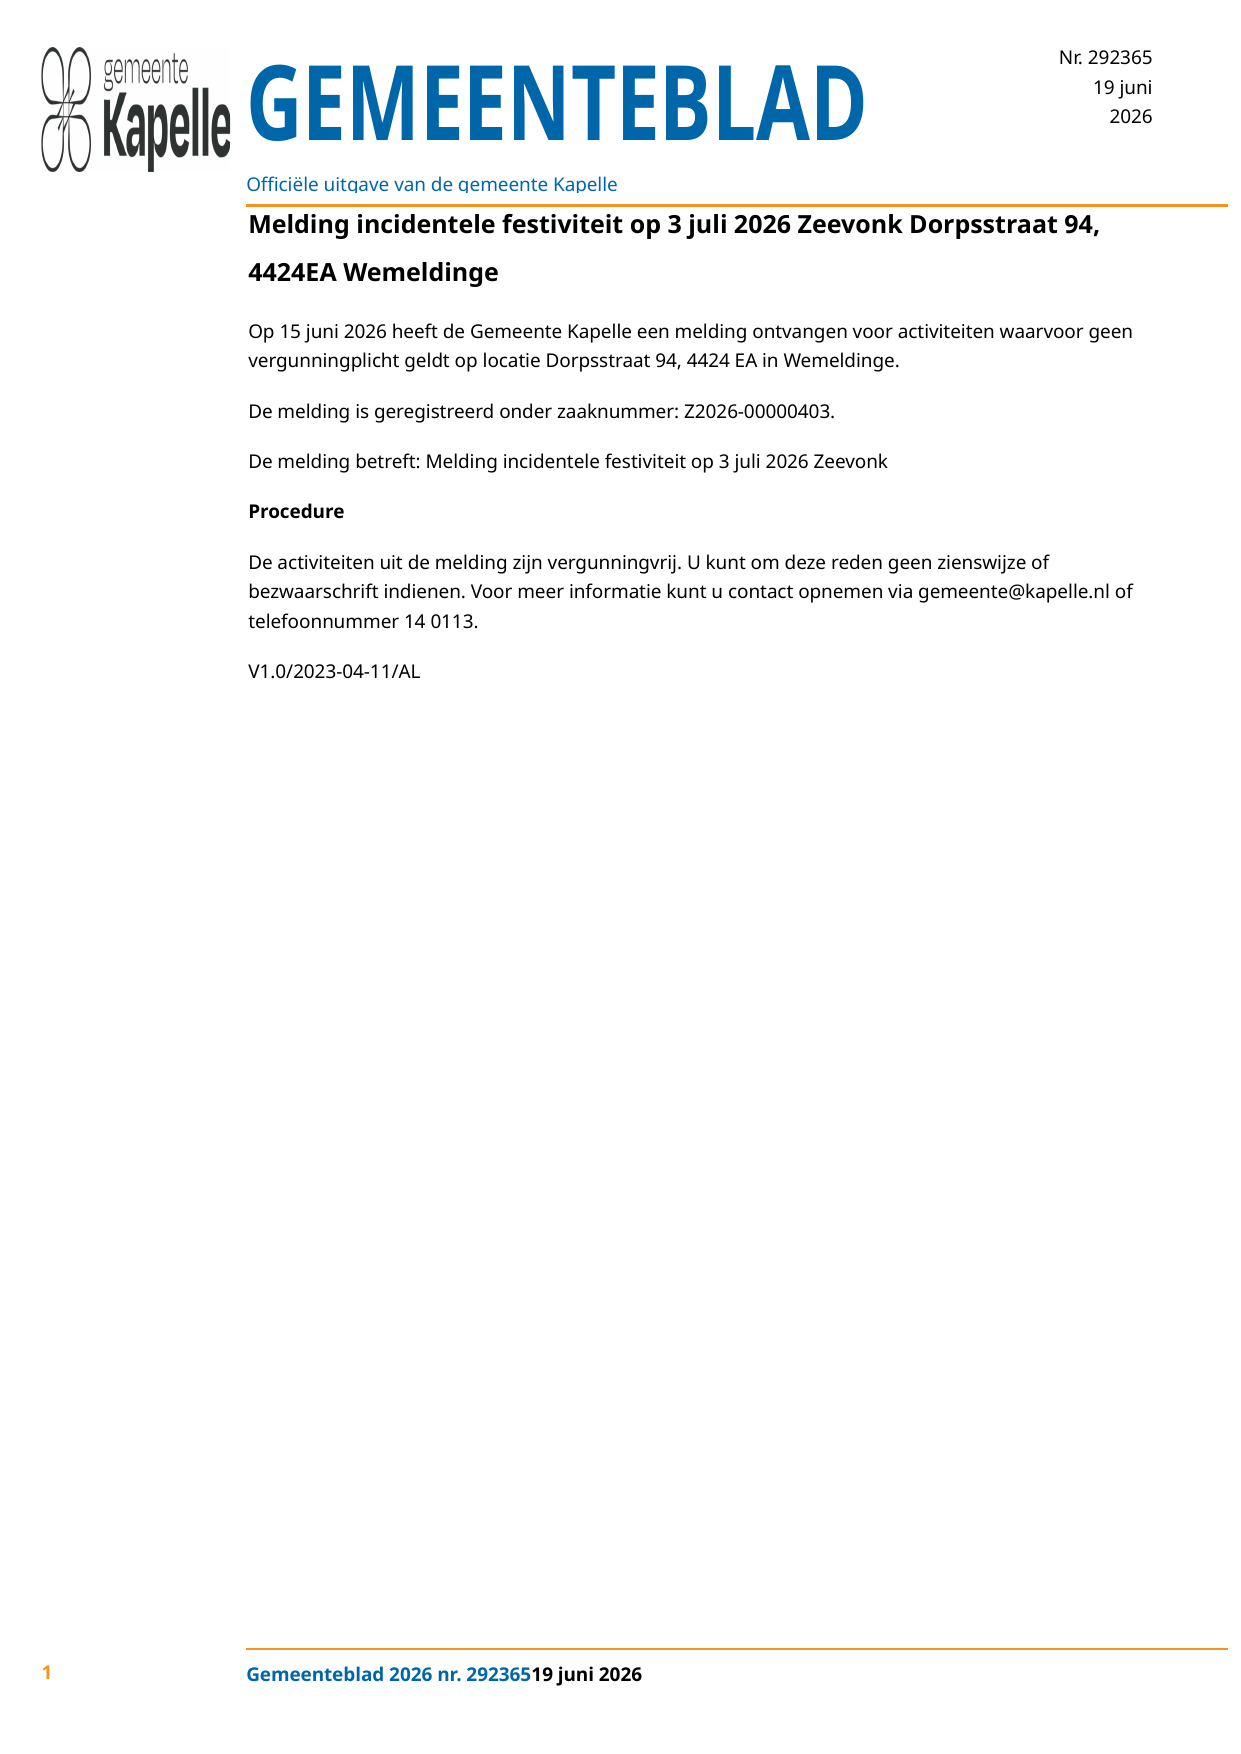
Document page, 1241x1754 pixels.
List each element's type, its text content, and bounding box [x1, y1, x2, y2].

text De melding is geregistreerd onder zaaknummer: Z2026-00000403. [248, 398, 1152, 424]
text Op 15 juni 2026 heeft de Gemeente Kapelle een melding ontvangen voor activiteiten waarvoor geen vergunningplicht geldt op locatie Dorpsstraat 94, 4424 EA in Wemeldinge. [248, 318, 1152, 373]
picture [41, 47, 231, 172]
text V1.0/2023-04-11/AL [248, 659, 1152, 684]
text Procedure [248, 499, 1152, 524]
text Melding incidentele festiviteit op 3 juli 2026 Zeevonk Dorpsstraat 94, 4424EA Wemeldinge [248, 207, 1152, 288]
text De melding betreft: Melding incidentele festiviteit op 3 juli 2026 Zeevonk [248, 448, 1152, 474]
text De activiteiten uit de melding zijn vergunningvrij. U kunt om deze reden geen zienswijze of bezwaarschrift indienen. Voor meer informatie kunt u contact opnemen via gemeente@kapelle.nl of telefoonnummer 14 0113. [248, 549, 1152, 634]
